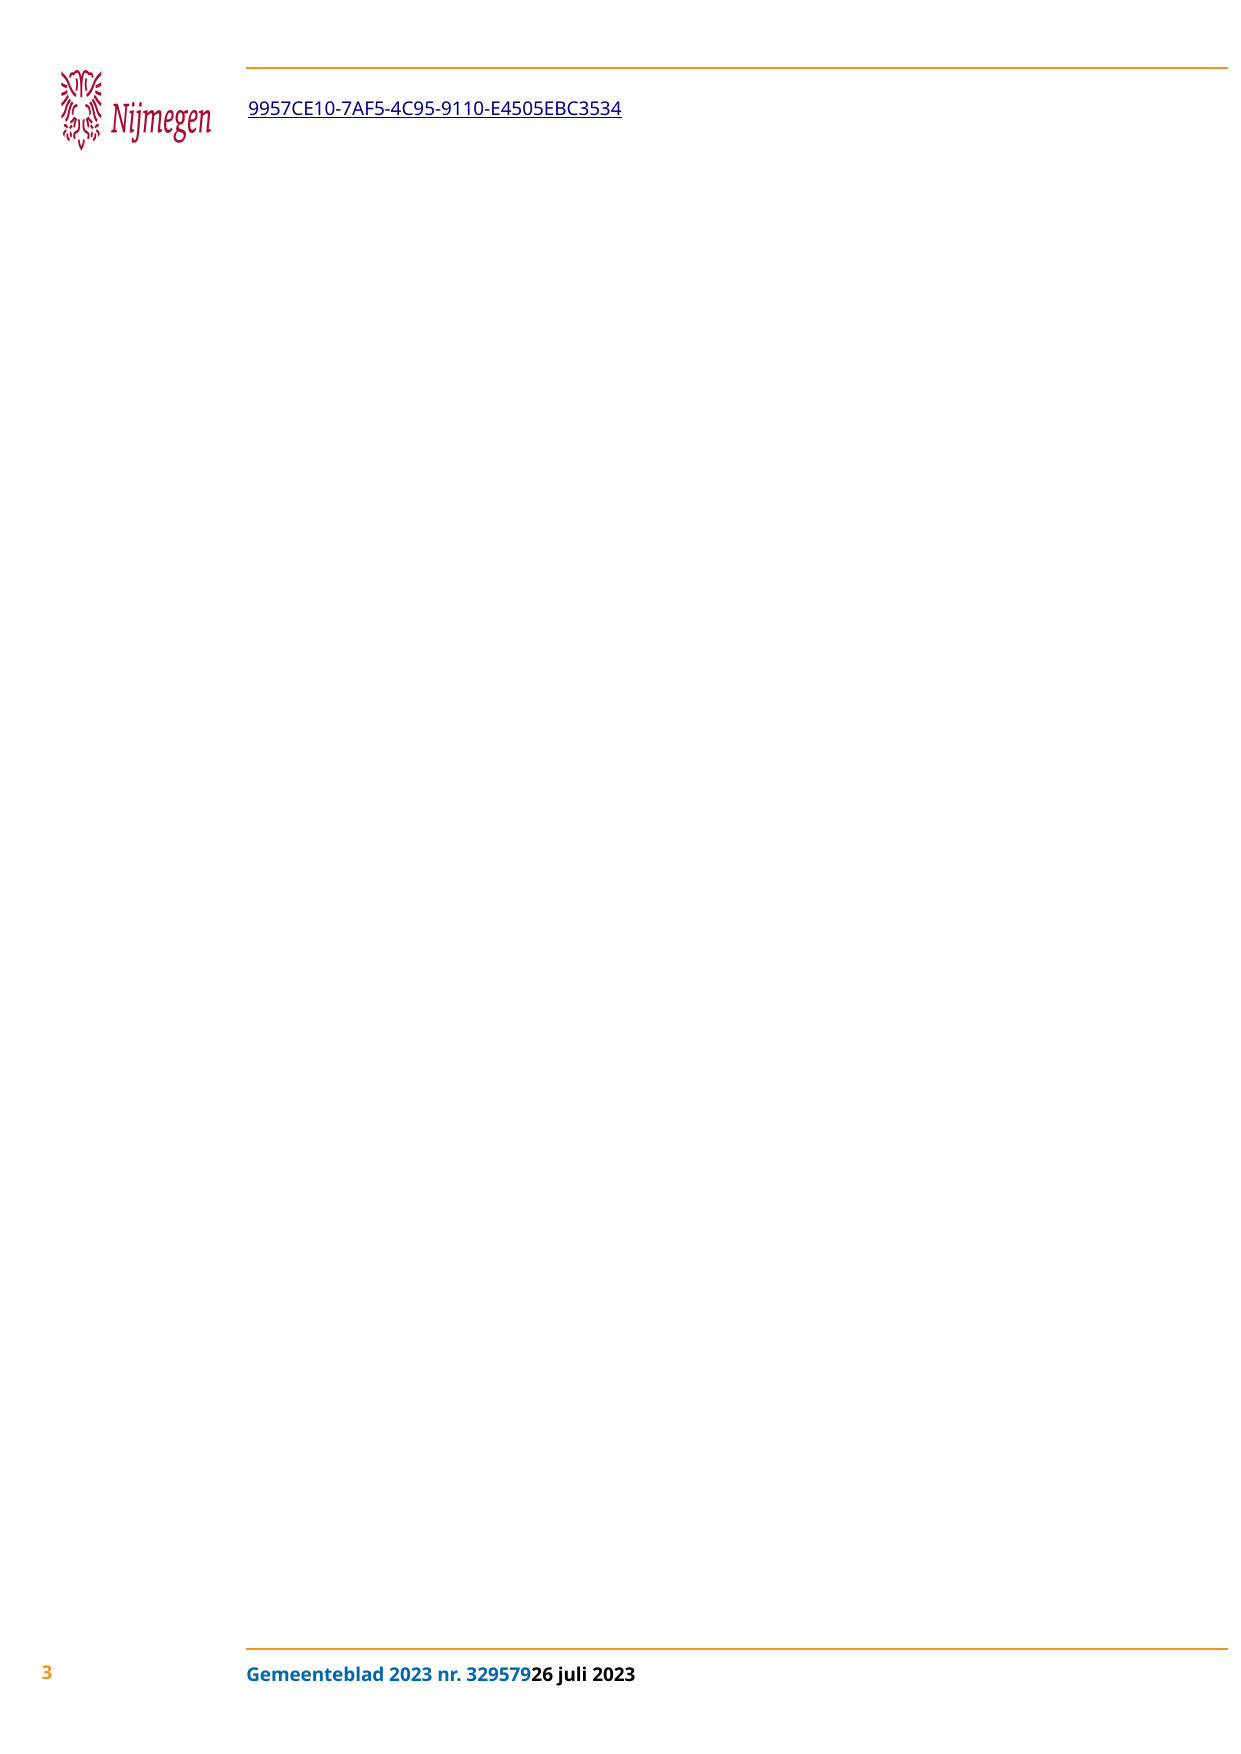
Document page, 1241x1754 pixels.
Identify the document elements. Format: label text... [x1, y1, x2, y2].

text 9957CE10-7AF5-4C95-9110-E4505EBC3534 [248, 95, 1152, 121]
picture [41, 47, 231, 172]
